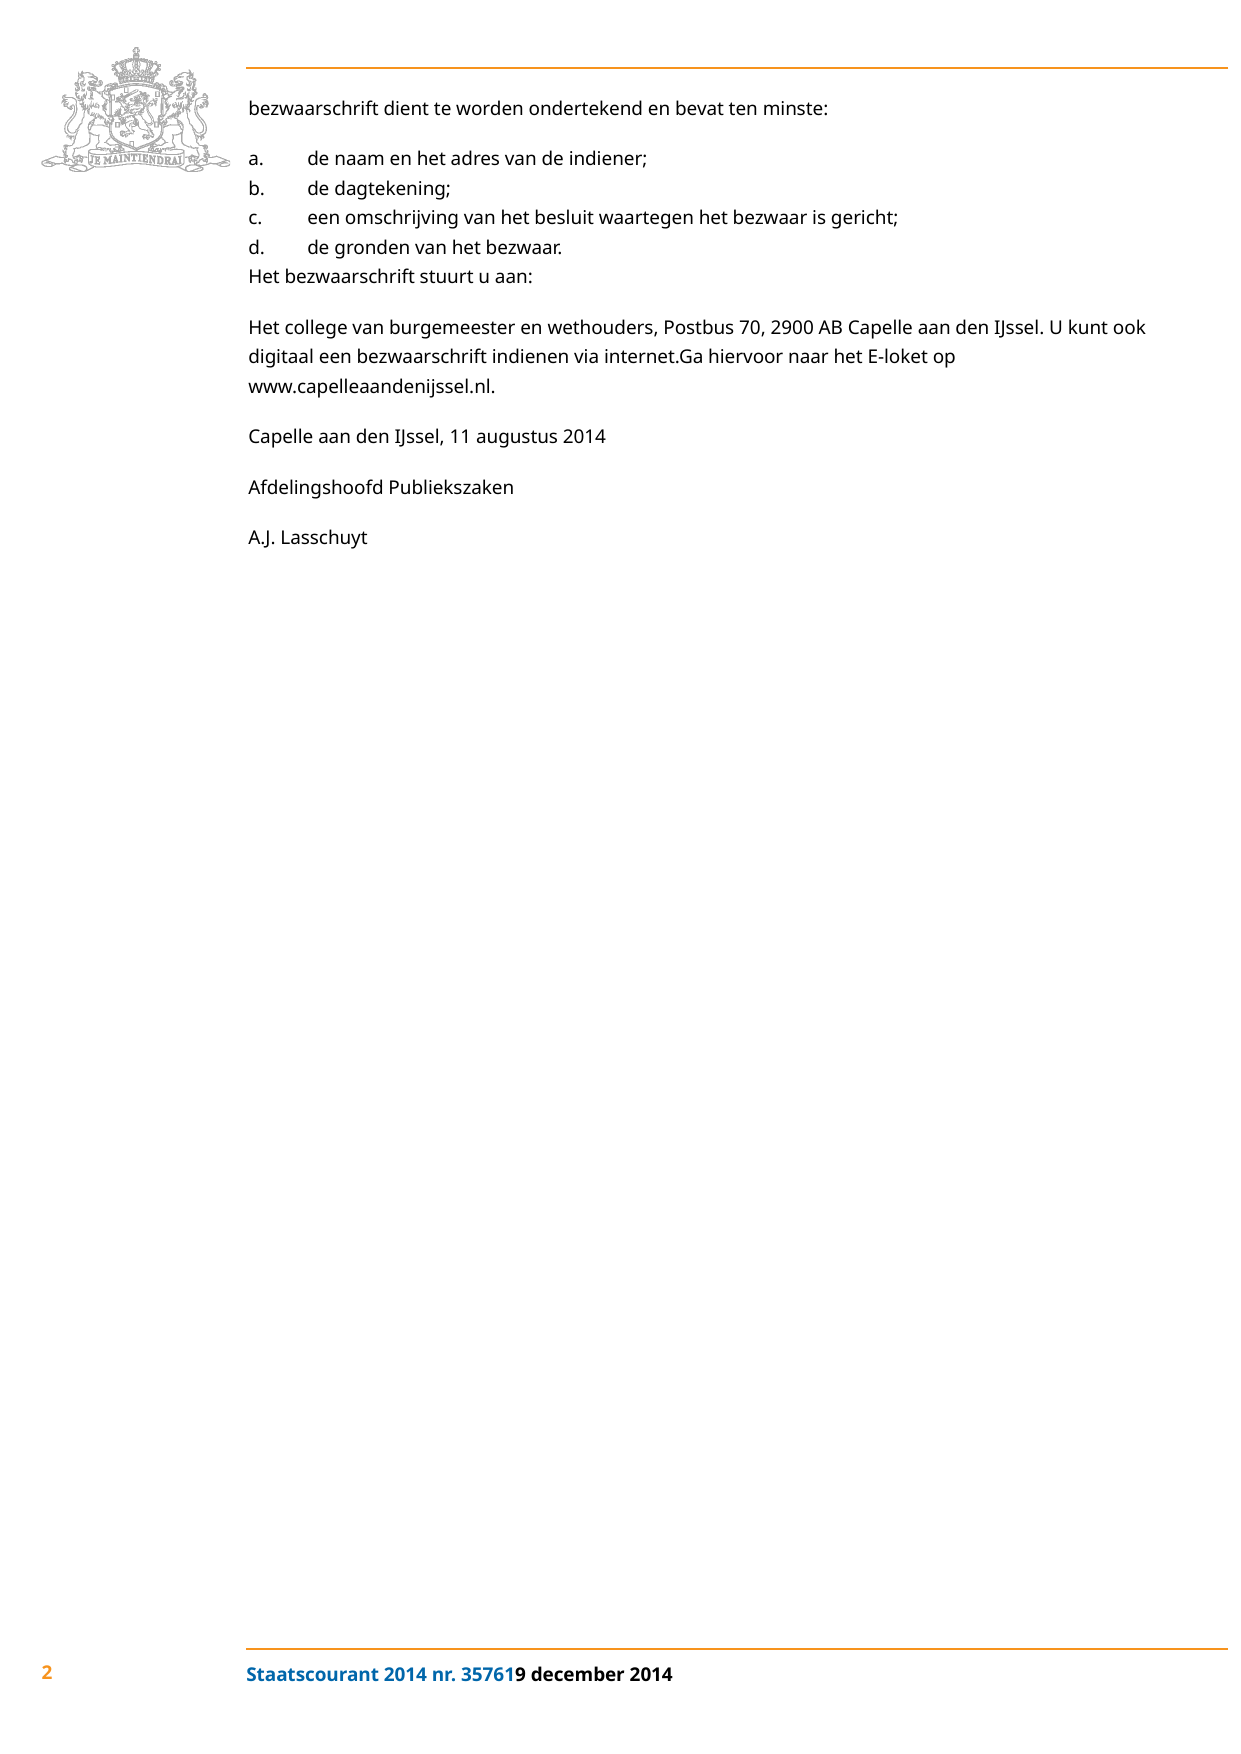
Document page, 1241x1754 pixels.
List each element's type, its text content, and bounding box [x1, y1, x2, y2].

text Het bezwaarschrift stuurt u aan: [248, 263, 1152, 289]
list de naam en het adres van de indiener; [248, 145, 1152, 171]
text bezwaarschrift dient te worden ondertekend en bevat ten minste: [248, 95, 1152, 121]
text A.J. Lasschuyt [248, 524, 1152, 550]
text Afdelingshoofd Publiekszaken [248, 474, 1152, 500]
text Capelle aan den IJssel, 11 augustus 2014 [248, 423, 1152, 449]
list een omschrijving van het besluit waartegen het bezwaar is gericht; [248, 204, 1152, 230]
list de gronden van het bezwaar. [248, 234, 1152, 260]
list de dagtekening; [248, 175, 1152, 201]
text Het college van burgemeester en wethouders, Postbus 70, 2900 AB Capelle aan den IJssel. U kunt ook digitaal een bezwaarschrift indienen via internet.Ga hiervoor naar het E-loket op www.capelleaandenijssel.nl. [248, 314, 1152, 399]
picture [41, 47, 231, 172]
